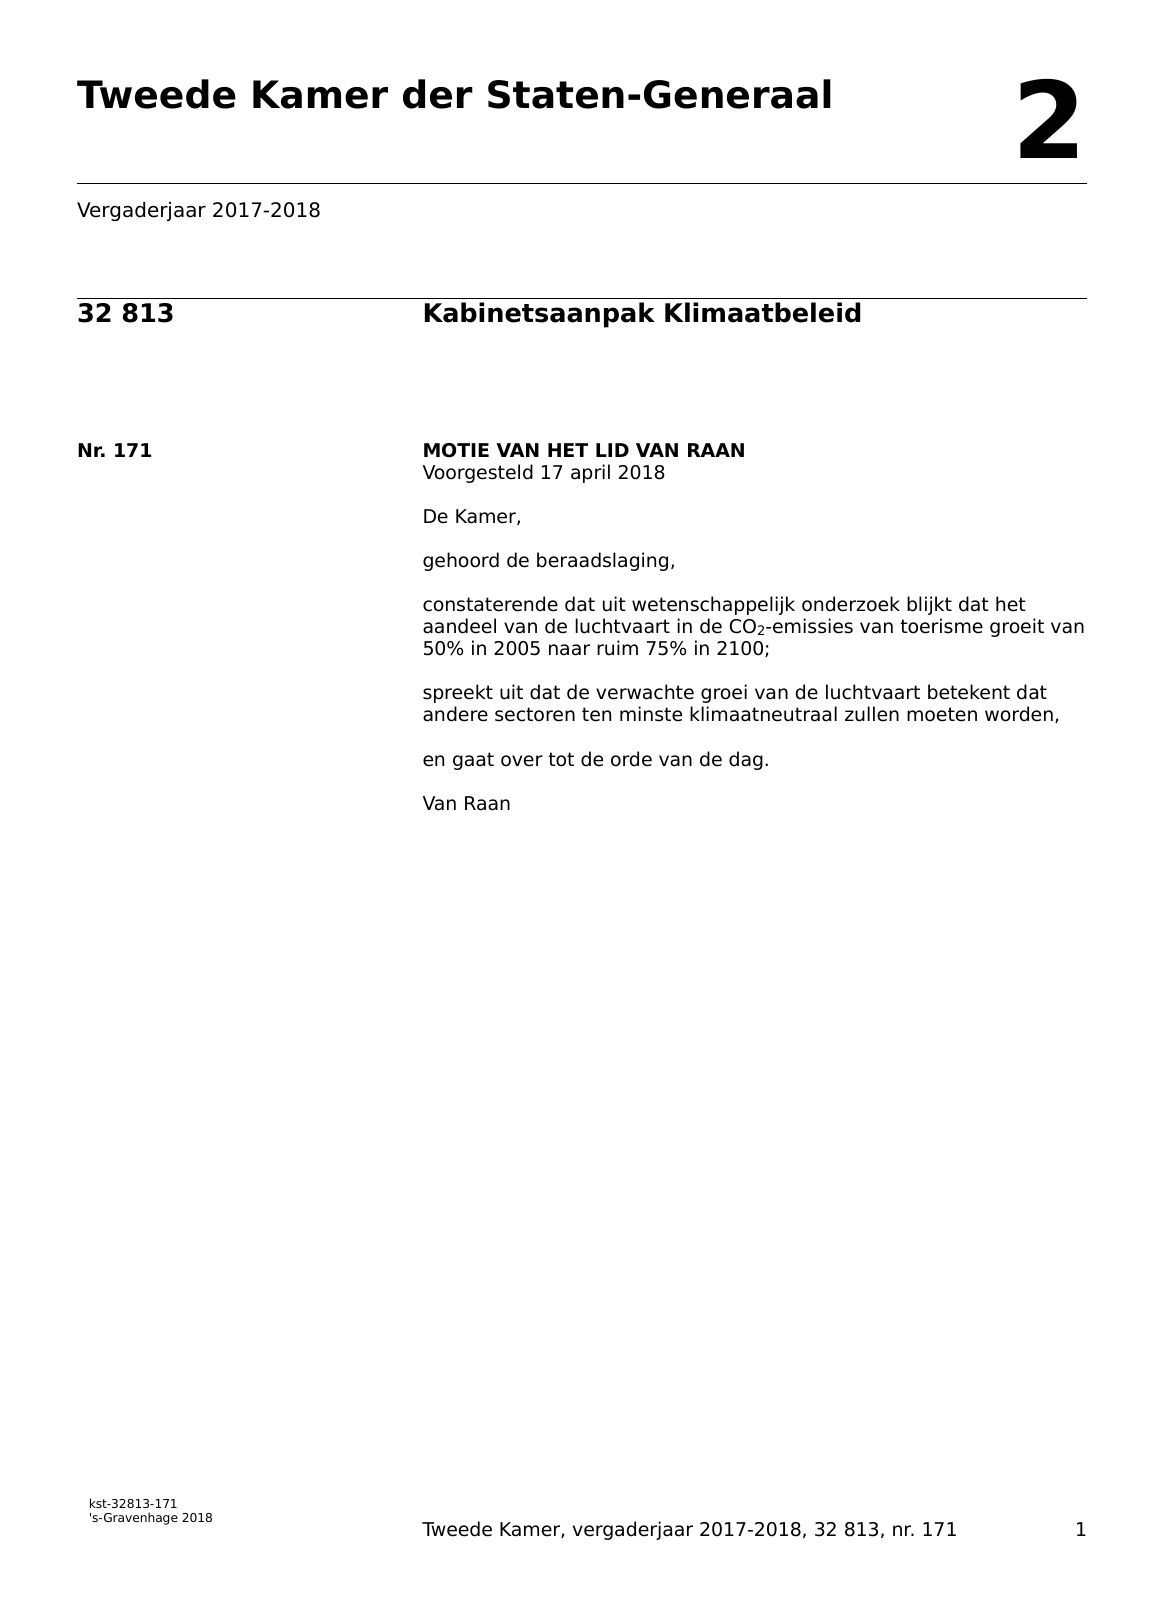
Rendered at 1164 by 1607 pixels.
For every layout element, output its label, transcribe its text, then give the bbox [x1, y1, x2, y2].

text gehoord de beraadslaging, [422, 550, 1087, 572]
subtitle Nr. 171 MOTIE VAN HET LID VAN RAAN [77, 440, 1087, 462]
text 's-Gravenhage 2018 [88, 1511, 323, 1525]
text constaterende dat uit wetenschappelijk onderzoek blijkt dat het aandeel van de luchtvaart in de CO2-emissies van toerisme groeit van 50% in 2005 naar ruim 75% in 2100; [422, 594, 1087, 660]
table_header 2 [886, 59, 1087, 183]
subtitle 32 813 Kabinetsaanpak Klimaatbeleid [77, 299, 1087, 329]
text kst-32813-171 [88, 1497, 323, 1511]
text Van Raan [422, 793, 1087, 814]
text De Kamer, [422, 506, 1087, 528]
table_header Tweede Kamer der Staten-Generaal [77, 59, 886, 183]
table_cell Vergaderjaar 2017-2018 [77, 184, 1087, 298]
text spreekt uit dat de verwachte groei van de luchtvaart betekent dat andere sectoren ten minste klimaatneutraal zullen moeten worden, [422, 682, 1087, 726]
text Voorgesteld 17 april 2018 [422, 462, 1087, 484]
text en gaat over tot de orde van de dag. [422, 748, 1087, 770]
